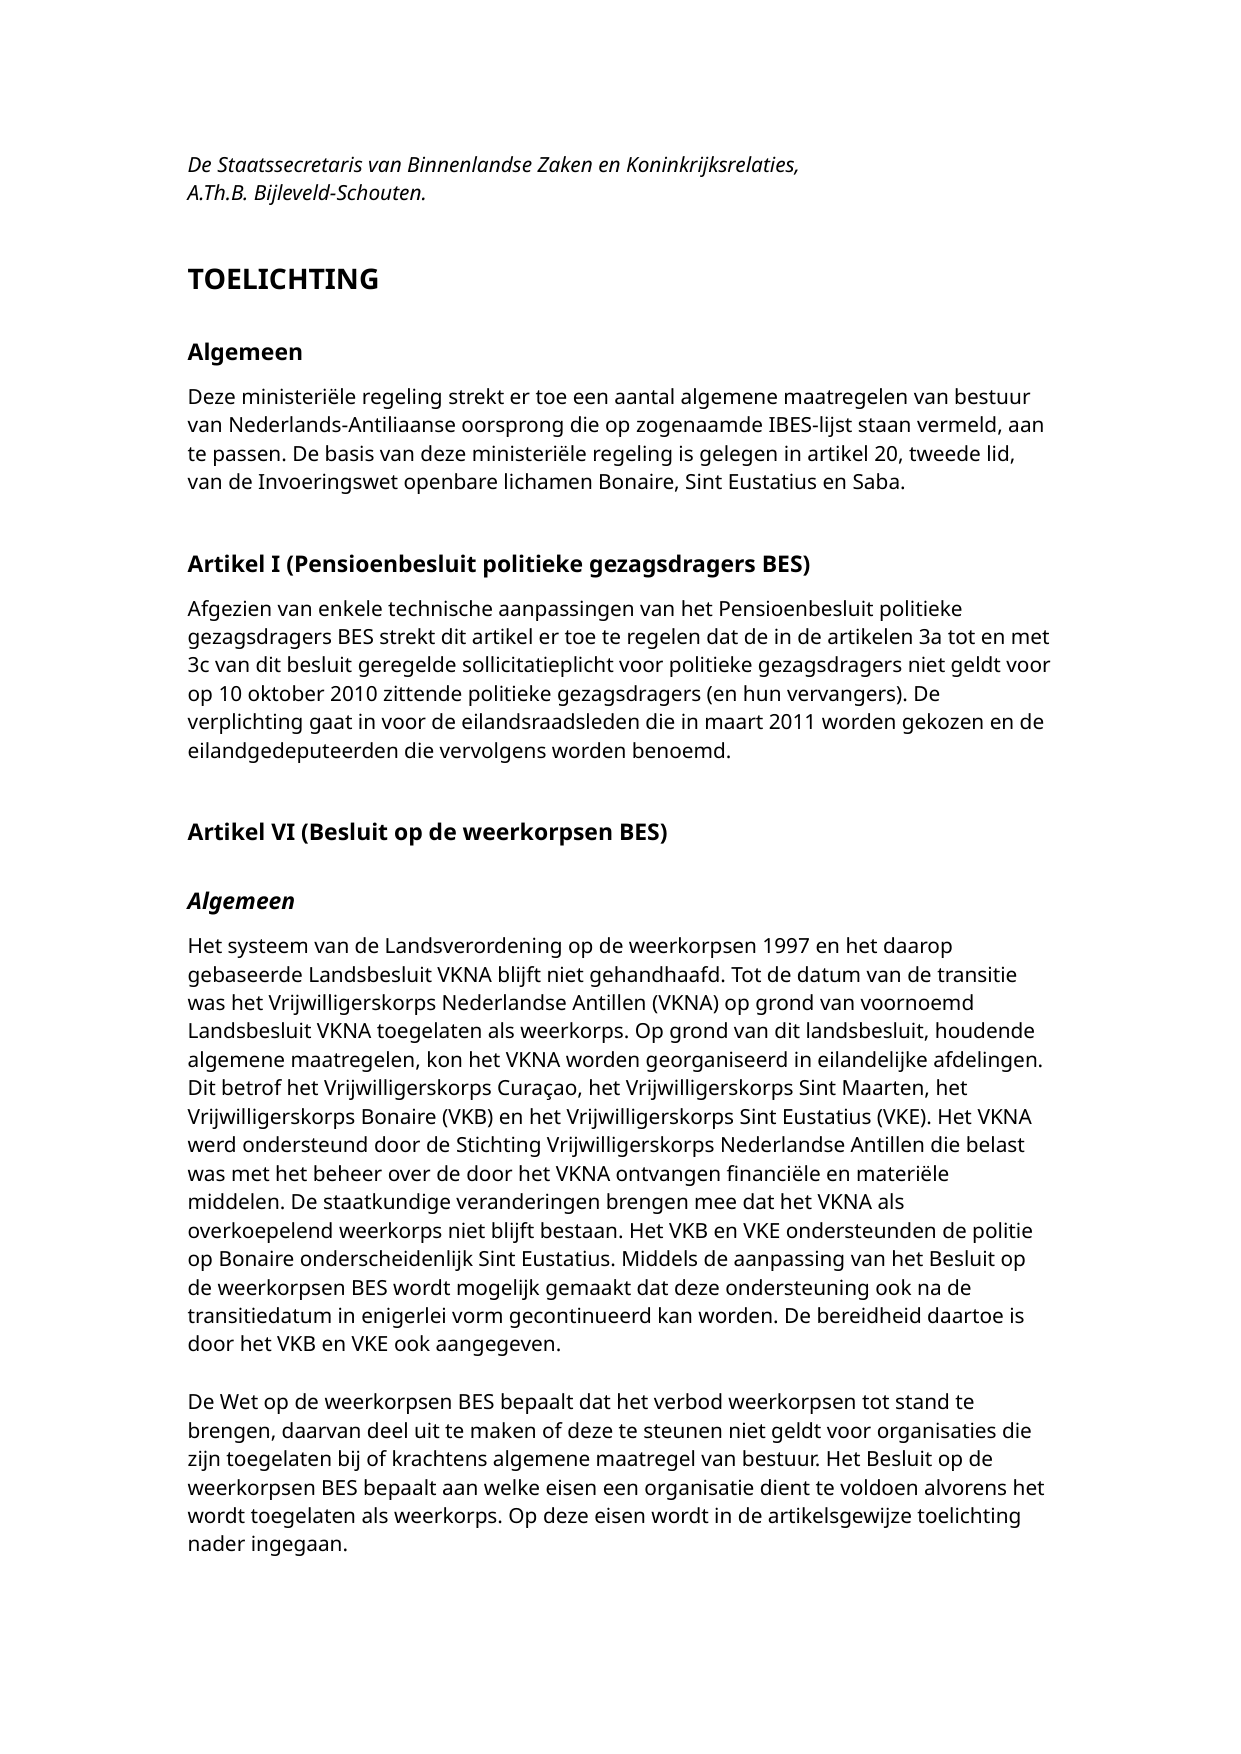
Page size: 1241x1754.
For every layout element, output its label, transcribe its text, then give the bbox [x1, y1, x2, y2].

text Het systeem van de Landsverordening op de weerkorpsen 1997 en het daarop gebaseerde Landsbesluit VKNA blijft niet gehandhaafd. Tot de datum van de transitie was het Vrijwilligerskorps Nederlandse Antillen (VKNA) op grond van voornoemd Landsbesluit VKNA toegelaten als weerkorps. Op grond van dit landsbesluit, houdende algemene maatregelen, kon het VKNA worden georganiseerd in eilandelijke afdelingen. Dit betrof het Vrijwilligerskorps Curaçao, het Vrijwilligerskorps Sint Maarten, het Vrijwilligerskorps Bonaire (VKB) en het Vrijwilligerskorps Sint Eustatius (VKE). Het VKNA werd ondersteund door de Stichting Vrijwilligerskorps Nederlandse Antillen die belast was met het beheer over de door het VKNA ontvangen financiële en materiële middelen. De staatkundige veranderingen brengen mee dat het VKNA als overkoepelend weerkorps niet blijft bestaan. Het VKB en VKE ondersteunden de politie op Bonaire onderscheidenlijk Sint Eustatius. Middels de aanpassing van het Besluit op de weerkorpsen BES wordt mogelijk gemaakt dat deze ondersteuning ook na de transitiedatum in enigerlei vorm gecontinueerd kan worden. De bereidheid daartoe is door het VKB en VKE ook aangegeven. [187, 931, 1053, 1358]
text De Staatssecretaris van Binnenlandse Zaken en Koninkrijksrelaties, [187, 150, 1053, 178]
text A.Th.B. Bijleveld-Schouten. [187, 178, 1053, 207]
subtitle Algemeen [187, 885, 1053, 916]
text Deze ministeriële regeling strekt er toe een aantal algemene maatregelen van bestuur van Nederlands-Antiliaanse oorsprong die op zogenaamde IBES-lijst staan vermeld, aan te passen. De basis van deze ministeriële regeling is gelegen in artikel 20, tweede lid, van de Invoeringswet openbare lichamen Bonaire, Sint Eustatius en Saba. [187, 382, 1053, 496]
text Afgezien van enkele technische aanpassingen van het Pensioenbesluit politieke gezagsdragers BES strekt dit artikel er toe te regelen dat de in de artikelen 3a tot en met 3c van dit besluit geregelde sollicitatieplicht voor politieke gezagsdragers niet geldt voor op 10 oktober 2010 zittende politieke gezagsdragers (en hun vervangers). De verplichting gaat in voor de eilandsraadsleden die in maart 2011 worden gekozen en de eilandgedeputeerden die vervolgens worden benoemd. [187, 594, 1053, 764]
subtitle TOELICHTING [187, 259, 1053, 298]
text De Wet op de weerkorpsen BES bepaalt dat het verbod weerkorpsen tot stand te brengen, daarvan deel uit te maken of deze te steunen niet geldt voor organisaties die zijn toegelaten bij of krachtens algemene maatregel van bestuur. Het Besluit op de weerkorpsen BES bepaalt aan welke eisen een organisatie dient te voldoen alvorens het wordt toegelaten als weerkorps. Op deze eisen wordt in de artikelsgewijze toelichting nader ingegaan. [187, 1387, 1053, 1558]
subtitle Algemeen [187, 336, 1053, 367]
subtitle Artikel I (Pensioenbesluit politieke gezagsdragers BES) [187, 547, 1053, 579]
subtitle Artikel VI (Besluit op de weerkorpsen BES) [187, 816, 1053, 848]
